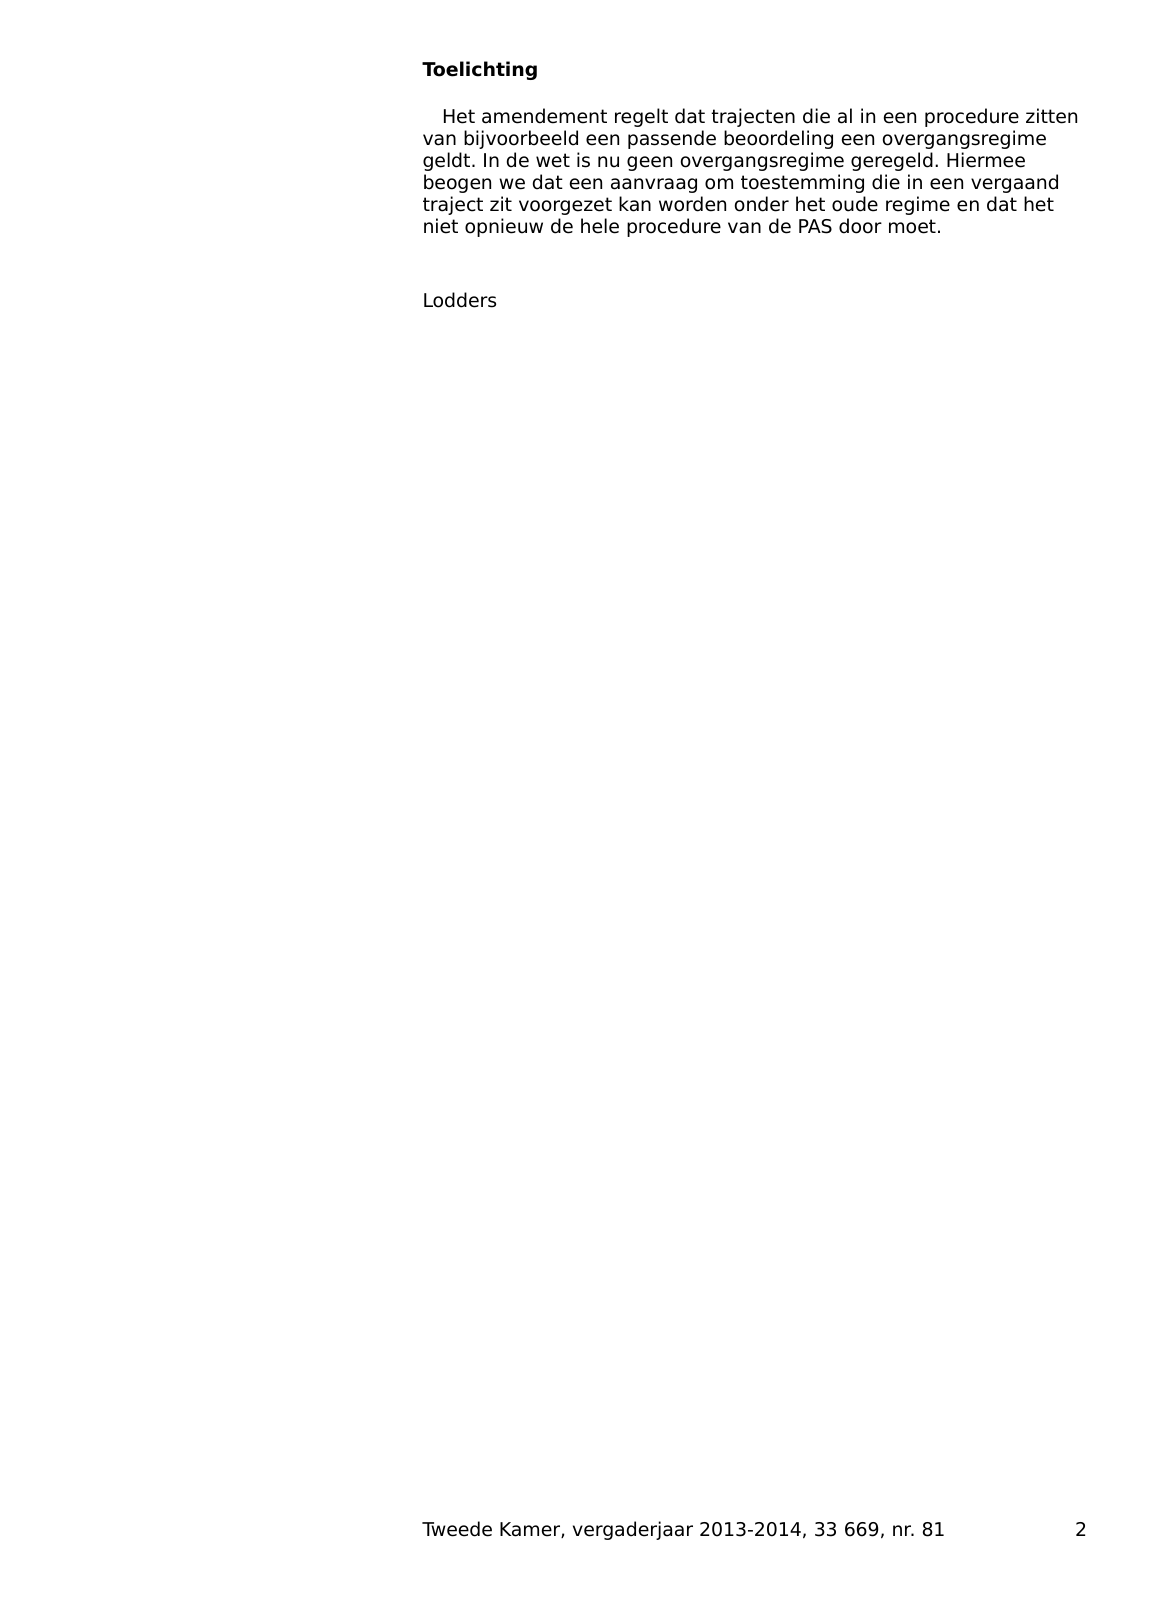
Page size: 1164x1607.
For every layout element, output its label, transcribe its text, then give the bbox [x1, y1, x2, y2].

text Het amendement regelt dat trajecten die al in een procedure zitten van bijvoorbeeld een passende beoordeling een overgangsregime geldt. In de wet is nu geen overgangsregime geregeld. Hiermee beogen we dat een aanvraag om toestemming die in een vergaand traject zit voorgezet kan worden onder het oude regime en dat het niet opnieuw de hele procedure van de PAS door moet. [422, 106, 1087, 238]
text Lodders [422, 268, 1087, 312]
subtitle Toelichting [422, 59, 1087, 81]
